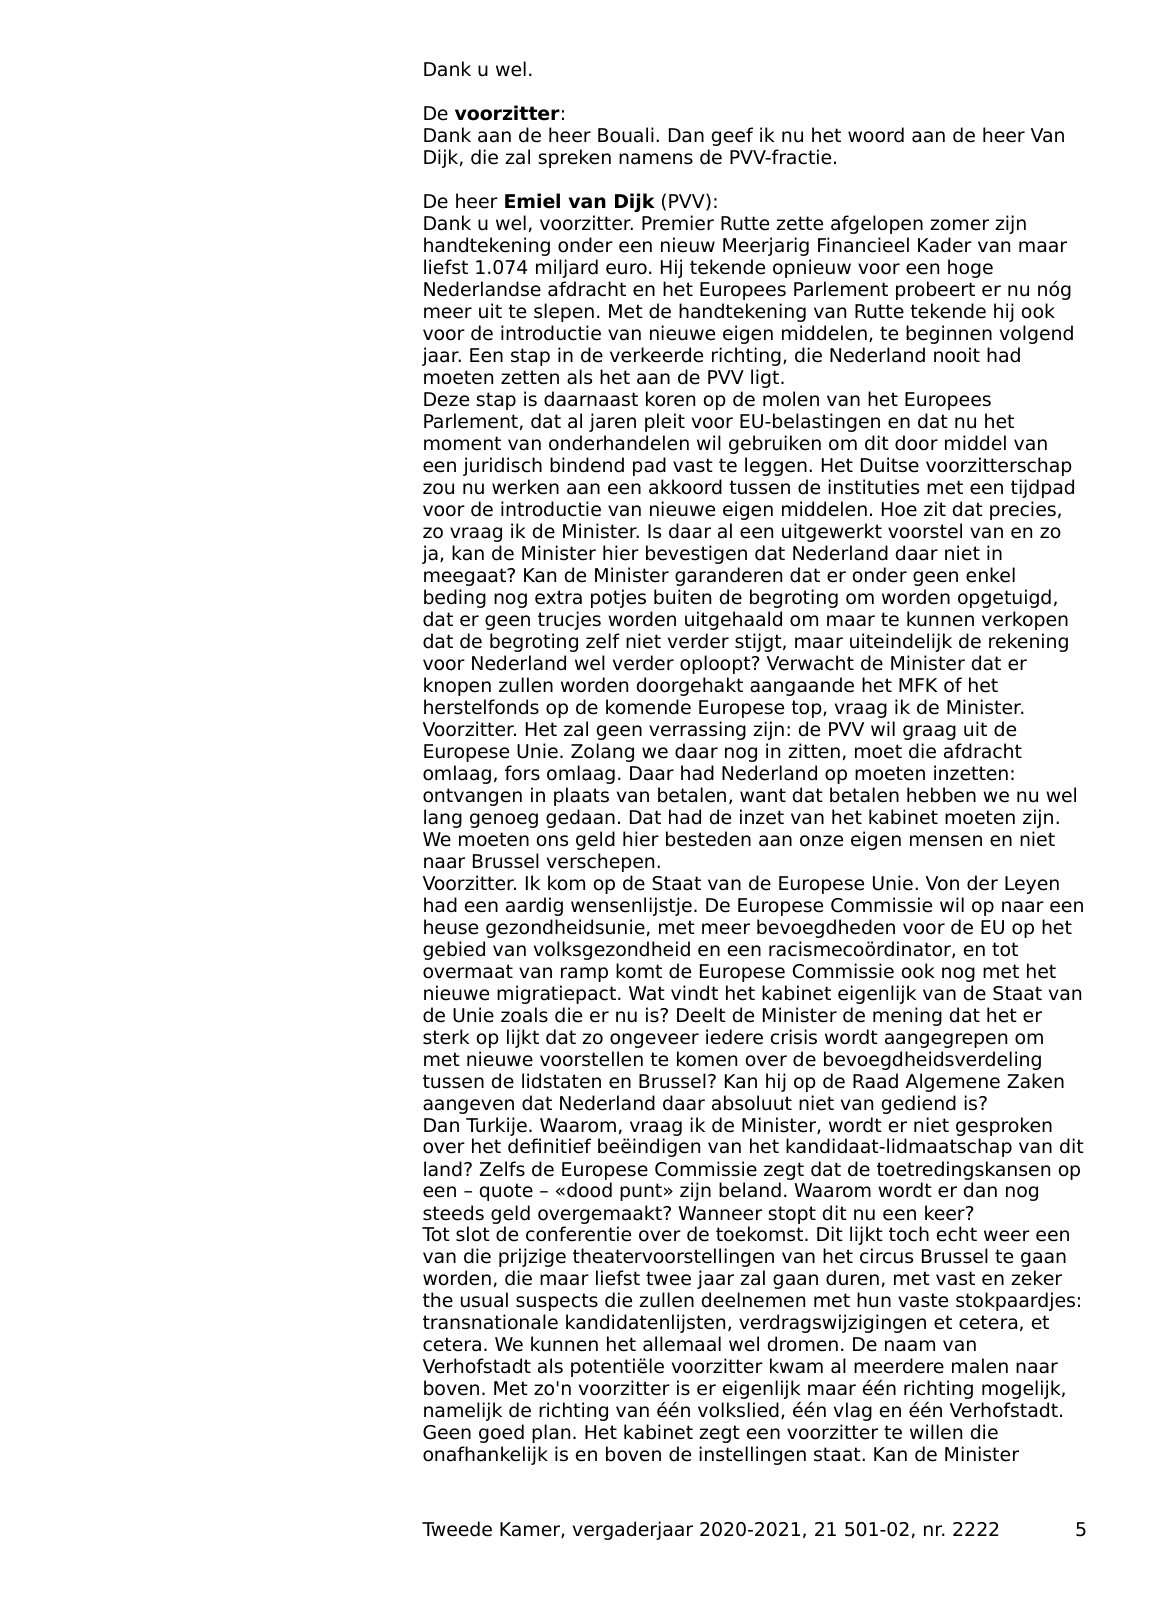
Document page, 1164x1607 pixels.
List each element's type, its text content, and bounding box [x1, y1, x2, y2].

text Dan Turkije. Waarom, vraag ik de Minister, wordt er niet gesproken over het definitief beëindigen van het kandidaat-lidmaatschap van dit land? Zelfs de Europese Commissie zegt dat de toetredingskansen op een – quote – «dood punt» zijn beland. Waarom wordt er dan nog steeds geld overgemaakt? Wanneer stopt dit nu een keer? [422, 1114, 1087, 1224]
text Dank u wel, voorzitter. Premier Rutte zette afgelopen zomer zijn handtekening onder een nieuw Meerjarig Financieel Kader van maar liefst 1.074 miljard euro. Hij tekende opnieuw voor een hoge Nederlandse afdracht en het Europees Parlement probeert er nu nóg meer uit te slepen. Met de handtekening van Rutte tekende hij ook voor de introductie van nieuwe eigen middelen, te beginnen volgend jaar. Een stap in de verkeerde richting, die Nederland nooit had moeten zetten als het aan de PVV ligt. [422, 213, 1087, 389]
text Dank aan de heer Bouali. Dan geef ik nu het woord aan de heer Van Dijk, die zal spreken namens de PVV-fractie. [422, 125, 1087, 169]
text Deze stap is daarnaast koren op de molen van het Europees Parlement, dat al jaren pleit voor EU-belastingen en dat nu het moment van onderhandelen wil gebruiken om dit door middel van een juridisch bindend pad vast te leggen. Het Duitse voorzitterschap zou nu werken aan een akkoord tussen de instituties met een tijdpad voor de introductie van nieuwe eigen middelen. Hoe zit dat precies, zo vraag ik de Minister. Is daar al een uitgewerkt voorstel van en zo ja, kan de Minister hier bevestigen dat Nederland daar niet in meegaat? Kan de Minister garanderen dat er onder geen enkel beding nog extra potjes buiten de begroting om worden opgetuigd, dat er geen trucjes worden uitgehaald om maar te kunnen verkopen dat de begroting zelf niet verder stijgt, maar uiteindelijk de rekening voor Nederland wel verder oploopt? Verwacht de Minister dat er knopen zullen worden doorgehakt aangaande het MFK of het herstelfonds op de komende Europese top, vraag ik de Minister. [422, 389, 1087, 719]
text Tot slot de conferentie over de toekomst. Dit lijkt toch echt weer een van die prijzige theatervoorstellingen van het circus Brussel te gaan worden, die maar liefst twee jaar zal gaan duren, met vast en zeker the usual suspects die zullen deelnemen met hun vaste stokpaardjes: transnationale kandidatenlijsten, verdragswijzigingen et cetera, et cetera. We kunnen het allemaal wel dromen. De naam van Verhofstadt als potentiële voorzitter kwam al meerdere malen naar boven. Met zo'n voorzitter is er eigenlijk maar één richting mogelijk, namelijk de richting van één volkslied, één vlag en één Verhofstadt. Geen goed plan. Het kabinet zegt een voorzitter te willen die onafhankelijk is en boven de instellingen staat. Kan de Minister [422, 1224, 1087, 1466]
text Voorzitter. Ik kom op de Staat van de Europese Unie. Von der Leyen had een aardig wensenlijstje. De Europese Commissie wil op naar een heuse gezondheidsunie, met meer bevoegdheden voor de EU op het gebied van volksgezondheid en een racismecoördinator, en tot overmaat van ramp komt de Europese Commissie ook nog met het nieuwe migratiepact. Wat vindt het kabinet eigenlijk van de Staat van de Unie zoals die er nu is? Deelt de Minister de mening dat het er sterk op lijkt dat zo ongeveer iedere crisis wordt aangegrepen om met nieuwe voorstellen te komen over de bevoegdheidsverdeling tussen de lidstaten en Brussel? Kan hij op de Raad Algemene Zaken aangeven dat Nederland daar absoluut niet van gediend is? [422, 873, 1087, 1114]
text De heer Emiel van Dijk (PVV): [422, 191, 1087, 213]
text Dank u wel. [422, 59, 1087, 81]
text Voorzitter. Het zal geen verrassing zijn: de PVV wil graag uit de Europese Unie. Zolang we daar nog in zitten, moet die afdracht omlaag, fors omlaag. Daar had Nederland op moeten inzetten: ontvangen in plaats van betalen, want dat betalen hebben we nu wel lang genoeg gedaan. Dat had de inzet van het kabinet moeten zijn. We moeten ons geld hier besteden aan onze eigen mensen en niet naar Brussel verschepen. [422, 719, 1087, 873]
text De voorzitter: [422, 103, 1087, 125]
